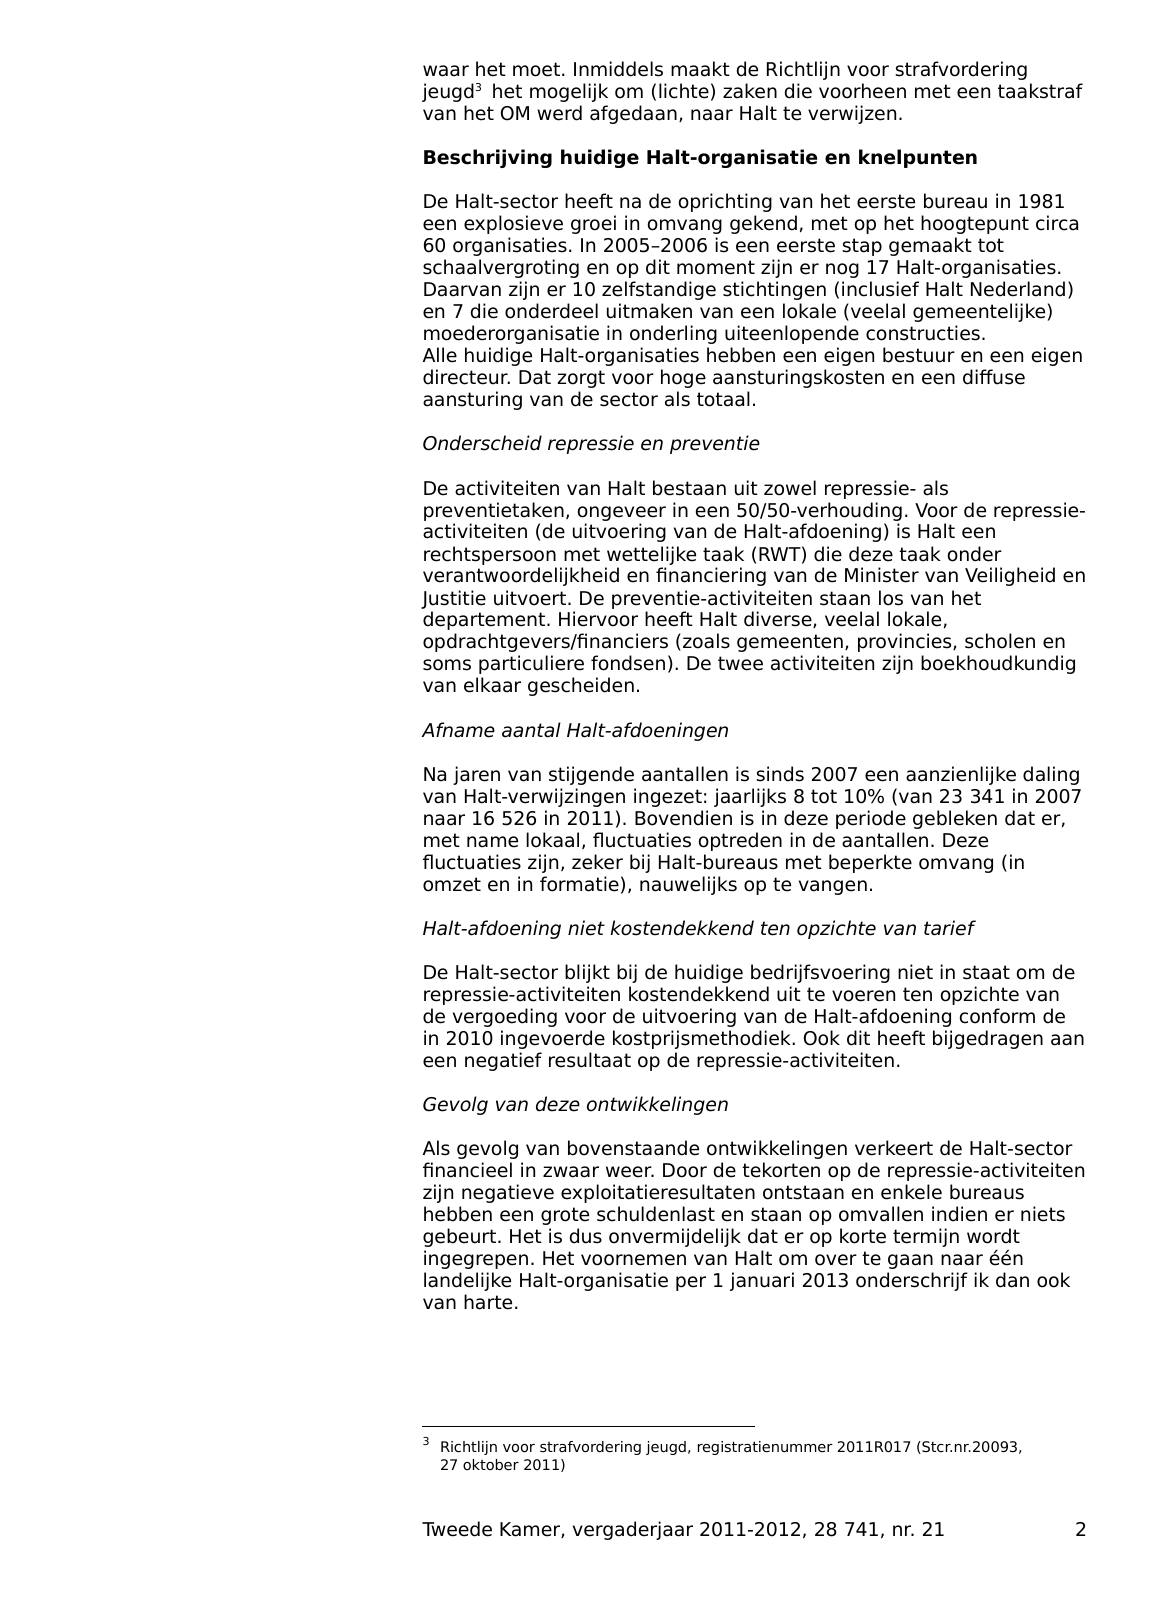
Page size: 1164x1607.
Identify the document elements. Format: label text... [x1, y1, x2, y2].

text De Halt-sector heeft na de oprichting van het eerste bureau in 1981 een explosieve groei in omvang gekend, met op het hoogtepunt circa 60 organisaties. In 2005–2006 is een eerste stap gemaakt tot schaalvergroting en op dit moment zijn er nog 17 Halt-organisaties. Daarvan zijn er 10 zelfstandige stichtingen (inclusief Halt Nederland) en 7 die onderdeel uitmaken van een lokale (veelal gemeentelijke) moederorganisatie in onderling uiteenlopende constructies. [422, 191, 1087, 345]
text De Halt-sector blijkt bij de huidige bedrijfsvoering niet in staat om de repressie-activiteiten kostendekkend uit te voeren ten opzichte van de vergoeding voor de uitvoering van de Halt-afdoening conform de in 2010 ingevoerde kostprijsmethodiek. Ook dit heeft bijgedragen aan een negatief resultaat op de repressie-activiteiten. [422, 962, 1087, 1072]
text Alle huidige Halt-organisaties hebben een eigen bestuur en een eigen directeur. Dat zorgt voor hoge aansturingskosten en een diffuse aansturing van de sector als totaal. [422, 345, 1087, 411]
text Als gevolg van bovenstaande ontwikkelingen verkeert de Halt-sector financieel in zwaar weer. Door de tekorten op de repressie-activiteiten zijn negatieve exploitatieresultaten ontstaan en enkele bureaus hebben een grote schuldenlast en staan op omvallen indien er niets gebeurt. Het is dus onvermijdelijk dat er op korte termijn wordt ingegrepen. Het voornemen van Halt om over te gaan naar één landelijke Halt-organisatie per 1 januari 2013 onderschrijf ik dan ook van harte. [422, 1138, 1087, 1314]
subtitle Onderscheid repressie en preventie [422, 433, 1087, 455]
text Na jaren van stijgende aantallen is sinds 2007 een aanzienlijke daling van Halt-verwijzingen ingezet: jaarlijks 8 tot 10% (van 23 341 in 2007 naar 16 526 in 2011). Bovendien is in deze periode gebleken dat er, met name lokaal, fluctuaties optreden in de aantallen. Deze fluctuaties zijn, zeker bij Halt-bureaus met beperkte omvang (in omzet en in formatie), nauwelijks op te vangen. [422, 764, 1087, 896]
subtitle Halt-afdoening niet kostendekkend ten opzichte van tarief [422, 918, 1087, 940]
subtitle Beschrijving huidige Halt-organisatie en knelpunten [422, 147, 1087, 169]
subtitle Gevolg van deze ontwikkelingen [422, 1094, 1087, 1116]
text De activiteiten van Halt bestaan uit zowel repressie- als preventietaken, ongeveer in een 50/50-verhouding. Voor de repressie-activiteiten (de uitvoering van de Halt-afdoening) is Halt een rechtspersoon met wettelijke taak (RWT) die deze taak onder verantwoordelijkheid en financiering van de Minister van Veiligheid en Justitie uitvoert. De preventie-activiteiten staan los van het departement. Hiervoor heeft Halt diverse, veelal lokale, opdrachtgevers/financiers (zoals gemeenten, provincies, scholen en soms particuliere fondsen). De twee activiteiten zijn boekhoudkundig van elkaar gescheiden. [422, 477, 1087, 697]
text waar het moet. Inmiddels maakt de Richtlijn voor strafvordering jeugd het mogelijk om (lichte) zaken die voorheen met een taakstraf van het OM werd afgedaan, naar Halt te verwijzen. [422, 59, 1087, 125]
subtitle Afname aantal Halt-afdoeningen [422, 719, 1087, 741]
text Richtlijn voor strafvordering jeugd, registratienummer 2011R017 (Stcr.nr.20093, 27 oktober 2011) [422, 1435, 1087, 1474]
